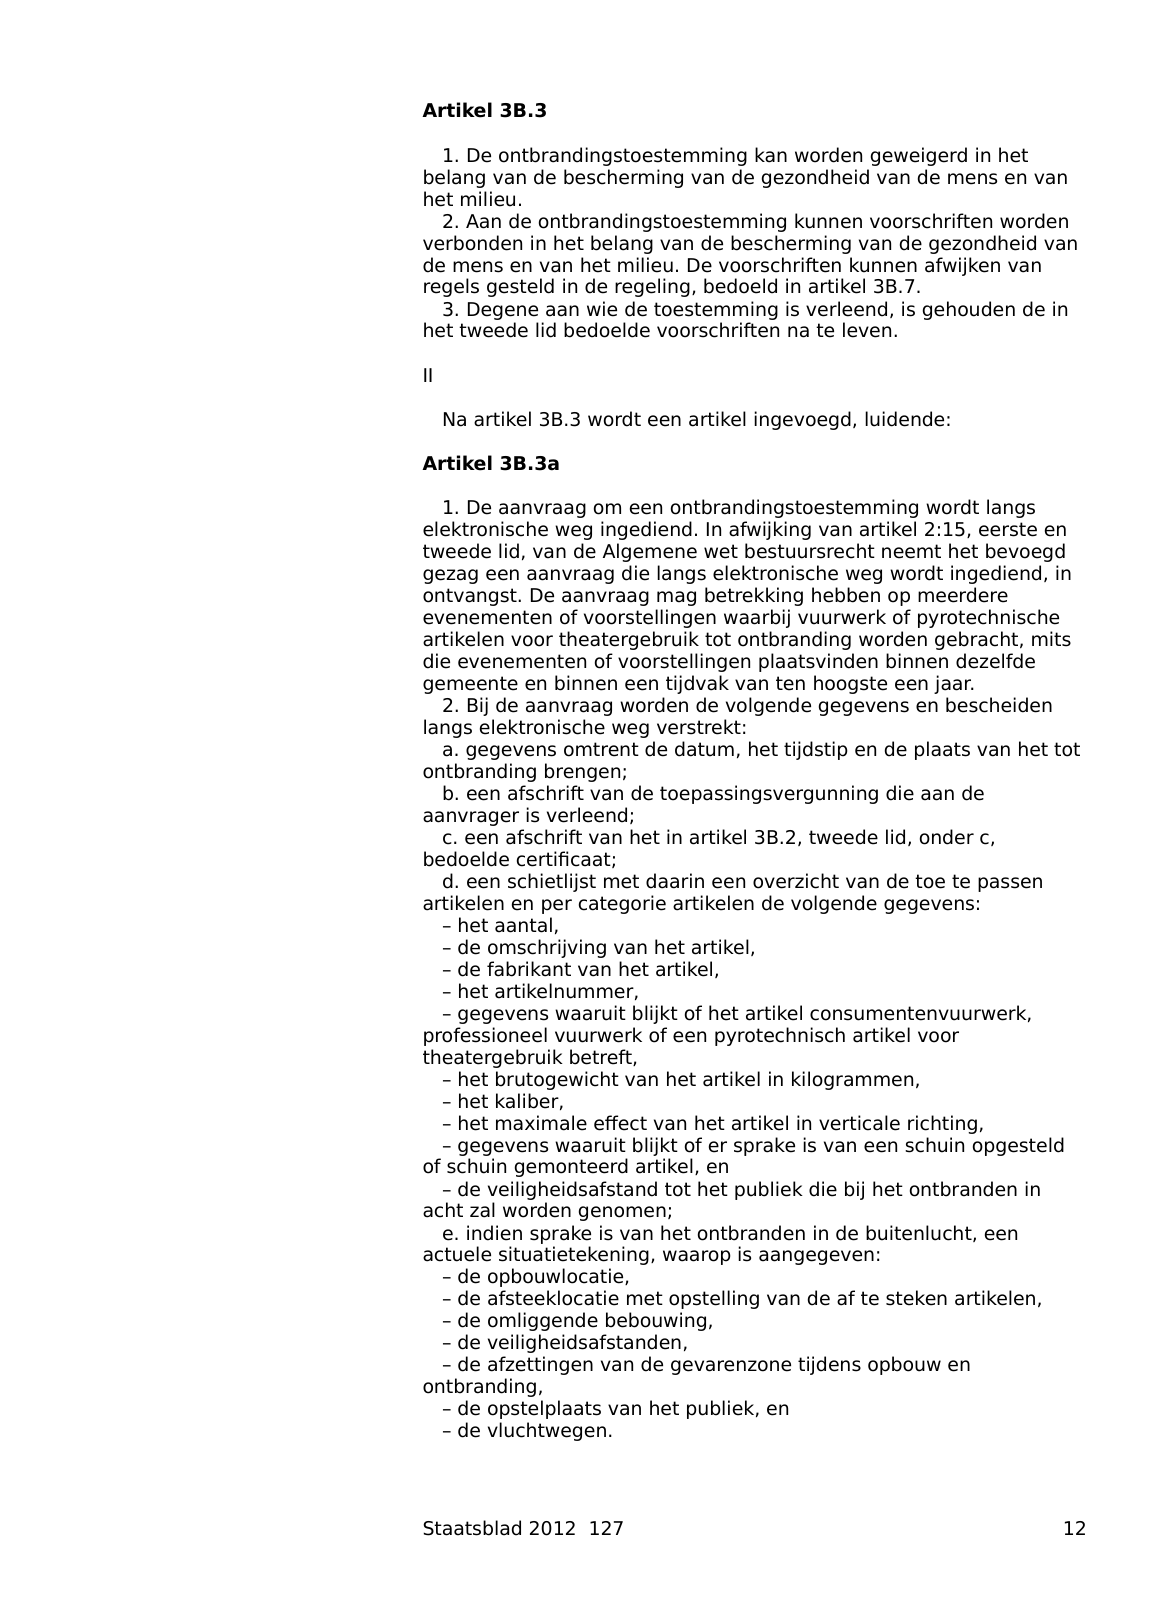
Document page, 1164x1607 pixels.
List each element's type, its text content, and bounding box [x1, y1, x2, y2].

text Na artikel 3B.3 wordt een artikel ingevoegd, luidende: [422, 409, 1087, 431]
text – de afsteeklocatie met opstelling van de af te steken artikelen, [422, 1288, 1087, 1310]
text – het brutogewicht van het artikel in kilogrammen, [422, 1068, 1087, 1091]
text II [422, 364, 1087, 387]
text – de opbouwlocatie, [422, 1266, 1087, 1288]
text – de veiligheidsafstanden, [422, 1332, 1087, 1354]
text 2. Aan de ontbrandingstoestemming kunnen voorschriften worden verbonden in het belang van de bescherming van de gezondheid van de mens en van het milieu. De voorschriften kunnen afwijken van regels gesteld in de regeling, bedoeld in artikel 3B.7. [422, 211, 1087, 298]
text – gegevens waaruit blijkt of het artikel consumentenvuurwerk, professioneel vuurwerk of een pyrotechnisch artikel voor theatergebruik betreft, [422, 1003, 1087, 1068]
text 1. De aanvraag om een ontbrandingstoestemming wordt langs elektronische weg ingediend. In afwijking van artikel 2:15, eerste en tweede lid, van de Algemene wet bestuursrecht neemt het bevoegd gezag een aanvraag die langs elektronische weg wordt ingediend, in ontvangst. De aanvraag mag betrekking hebben op meerdere evenementen of voorstellingen waarbij vuurwerk of pyrotechnische artikelen voor theatergebruik tot ontbranding worden gebracht, mits die evenementen of voorstellingen plaatsvinden binnen dezelfde gemeente en binnen een tijdvak van ten hoogste een jaar. [422, 497, 1087, 695]
text 2. Bij de aanvraag worden de volgende gegevens en bescheiden langs elektronische weg verstrekt: [422, 695, 1087, 739]
text – het aantal, [422, 915, 1087, 937]
text a. gegevens omtrent de datum, het tijdstip en de plaats van het tot ontbranding brengen; [422, 739, 1087, 783]
text – de afzettingen van de gevarenzone tijdens opbouw en ontbranding, [422, 1354, 1087, 1398]
text b. een afschrift van de toepassingsvergunning die aan de aanvrager is verleend; [422, 783, 1087, 827]
text – de omliggende bebouwing, [422, 1310, 1087, 1332]
text 3. Degene aan wie de toestemming is verleend, is gehouden de in het tweede lid bedoelde voorschriften na te leven. [422, 298, 1087, 342]
text – de vluchtwegen. [422, 1420, 1087, 1442]
text – de opstelplaats van het publiek, en [422, 1398, 1087, 1420]
text – gegevens waaruit blijkt of er sprake is van een schuin opgesteld of schuin gemonteerd artikel, en [422, 1134, 1087, 1178]
text 1. De ontbrandingstoestemming kan worden geweigerd in het belang van de bescherming van de gezondheid van de mens en van het milieu. [422, 144, 1087, 211]
text c. een afschrift van het in artikel 3B.2, tweede lid, onder c, bedoelde certificaat; [422, 827, 1087, 871]
text – het kaliber, [422, 1091, 1087, 1112]
subtitle Artikel 3B.3 [422, 100, 1087, 122]
text – het maximale effect van het artikel in verticale richting, [422, 1112, 1087, 1134]
text – het artikelnummer, [422, 981, 1087, 1003]
subtitle Artikel 3B.3a [422, 453, 1087, 475]
text – de omschrijving van het artikel, [422, 937, 1087, 959]
text d. een schietlijst met daarin een overzicht van de toe te passen artikelen en per categorie artikelen de volgende gegevens: [422, 871, 1087, 915]
text – de fabrikant van het artikel, [422, 959, 1087, 981]
text – de veiligheidsafstand tot het publiek die bij het ontbranden in acht zal worden genomen; [422, 1178, 1087, 1222]
text e. indien sprake is van het ontbranden in de buitenlucht, een actuele situatietekening, waarop is aangegeven: [422, 1222, 1087, 1266]
